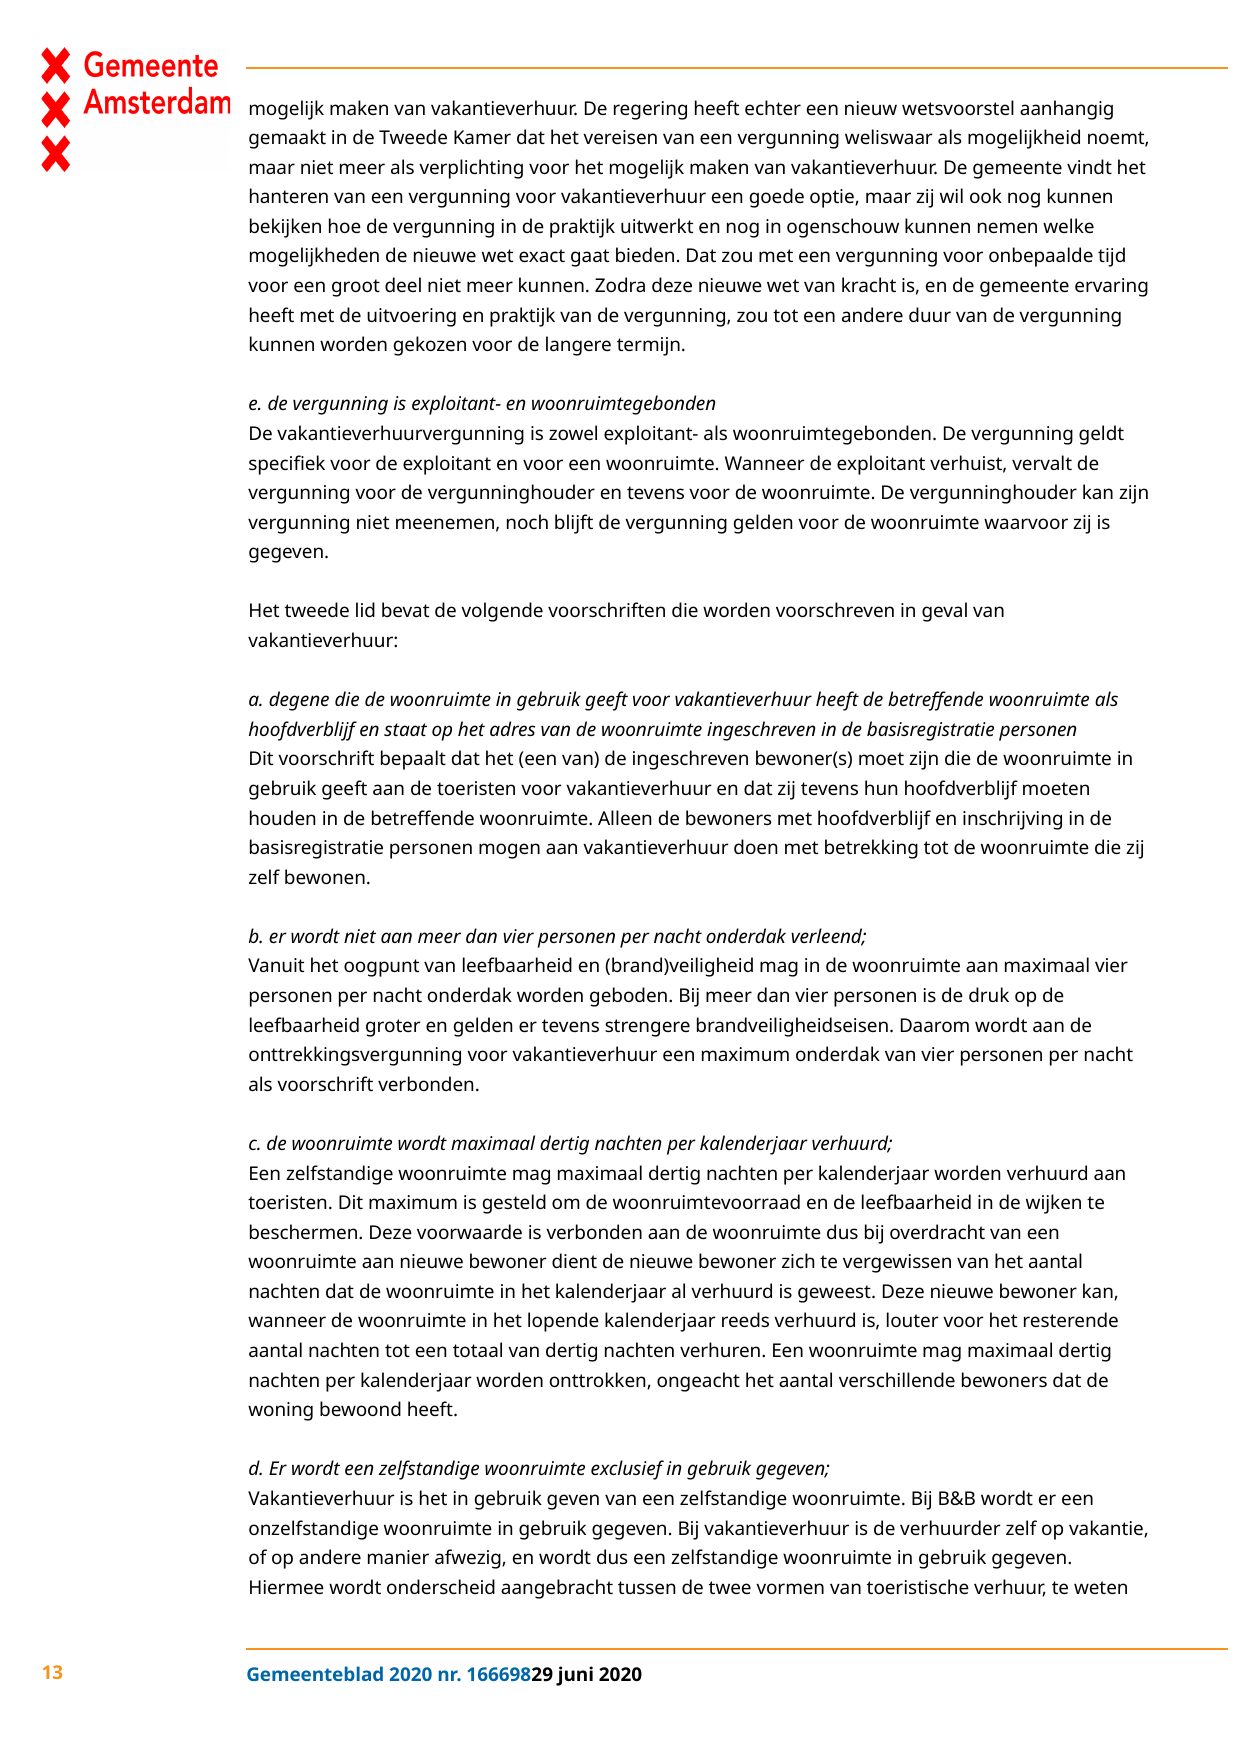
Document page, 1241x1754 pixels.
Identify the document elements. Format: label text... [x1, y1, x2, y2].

text Dit voorschrift bepaalt dat het (een van) de ingeschreven bewoner(s) moet zijn die de woonruimte in gebruik geeft aan de toeristen voor vakantieverhuur en dat zij tevens hun hoofdverblijf moeten houden in de betreffende woonruimte. Alleen de bewoners met hoofdverblijf en inschrijving in de basisregistratie personen mogen aan vakantieverhuur doen met betrekking tot de woonruimte die zij zelf bewonen. [248, 746, 1152, 890]
text c. de woonruimte wordt maximaal dertig nachten per kalenderjaar verhuurd; [248, 1130, 1152, 1156]
text mogelijk maken van vakantieverhuur. De regering heeft echter een nieuw wetsvoorstel aanhangig gemaakt in de Tweede Kamer dat het vereisen van een vergunning weliswaar als mogelijkheid noemt, maar niet meer als verplichting voor het mogelijk maken van vakantieverhuur. De gemeente vindt het hanteren van een vergunning voor vakantieverhuur een goede optie, maar zij wil ook nog kunnen bekijken hoe de vergunning in de praktijk uitwerkt en nog in ogenschouw kunnen nemen welke mogelijkheden de nieuwe wet exact gaat bieden. Dat zou met een vergunning voor onbepaalde tijd voor een groot deel niet meer kunnen. Zodra deze nieuwe wet van kracht is, en de gemeente ervaring heeft met de uitvoering en praktijk van de vergunning, zou tot een andere duur van de vergunning kunnen worden gekozen voor de langere termijn. [248, 95, 1152, 357]
text Het tweede lid bevat de volgende voorschriften die worden voorschreven in geval van vakantieverhuur: [248, 598, 1152, 653]
text Vanuit het oogpunt van leefbaarheid en (brand)veiligheid mag in de woonruimte aan maximaal vier personen per nacht onderdak worden geboden. Bij meer dan vier personen is de druk op de leefbaarheid groter en gelden er tevens strengere brandveiligheidseisen. Daarom wordt aan de onttrekkingsvergunning voor vakantieverhuur een maximum onderdak van vier personen per nacht als voorschrift verbonden. [248, 953, 1152, 1097]
text e. de vergunning is exploitant- en woonruimtegebonden [248, 391, 1152, 416]
text Een zelfstandige woonruimte mag maximaal dertig nachten per kalenderjaar worden verhuurd aan toeristen. Dit maximum is gesteld om de woonruimtevoorraad en de leefbaarheid in de wijken te beschermen. Deze voorwaarde is verbonden aan de woonruimte dus bij overdracht van een woonruimte aan nieuwe bewoner dient de nieuwe bewoner zich te vergewissen van het aantal nachten dat de woonruimte in het kalenderjaar al verhuurd is geweest. Deze nieuwe bewoner kan, wanneer de woonruimte in het lopende kalenderjaar reeds verhuurd is, louter voor het resterende aantal nachten tot een totaal van dertig nachten verhuren. Een woonruimte mag maximaal dertig nachten per kalenderjaar worden onttrokken, ongeacht het aantal verschillende bewoners dat de woning bewoond heeft. [248, 1160, 1152, 1422]
text a. degene die de woonruimte in gebruik geeft voor vakantieverhuur heeft de betreffende woonruimte als hoofdverblijf en staat op het adres van de woonruimte ingeschreven in de basisregistratie personen [248, 686, 1152, 742]
text De vakantieverhuurvergunning is zowel exploitant- als woonruimtegebonden. De vergunning geldt specifiek voor de exploitant en voor een woonruimte. Wanneer de exploitant verhuist, vervalt de vergunning voor de vergunninghouder en tevens voor de woonruimte. De vergunninghouder kan zijn vergunning niet meenemen, noch blijft de vergunning gelden voor de woonruimte waarvoor zij is gegeven. [248, 420, 1152, 564]
text Vakantieverhuur is het in gebruik geven van een zelfstandige woonruimte. Bij B&B wordt er een onzelfstandige woonruimte in gebruik gegeven. Bij vakantieverhuur is de verhuurder zelf op vakantie, of op andere manier afwezig, en wordt dus een zelfstandige woonruimte in gebruik gegeven. Hiermee wordt onderscheid aangebracht tussen de twee vormen van toeristische verhuur, te weten [248, 1485, 1152, 1600]
picture [41, 47, 231, 172]
text d. Er wordt een zelfstandige woonruimte exclusief in gebruik gegeven; [248, 1456, 1152, 1481]
text b. er wordt niet aan meer dan vier personen per nacht onderdak verleend; [248, 923, 1152, 949]
